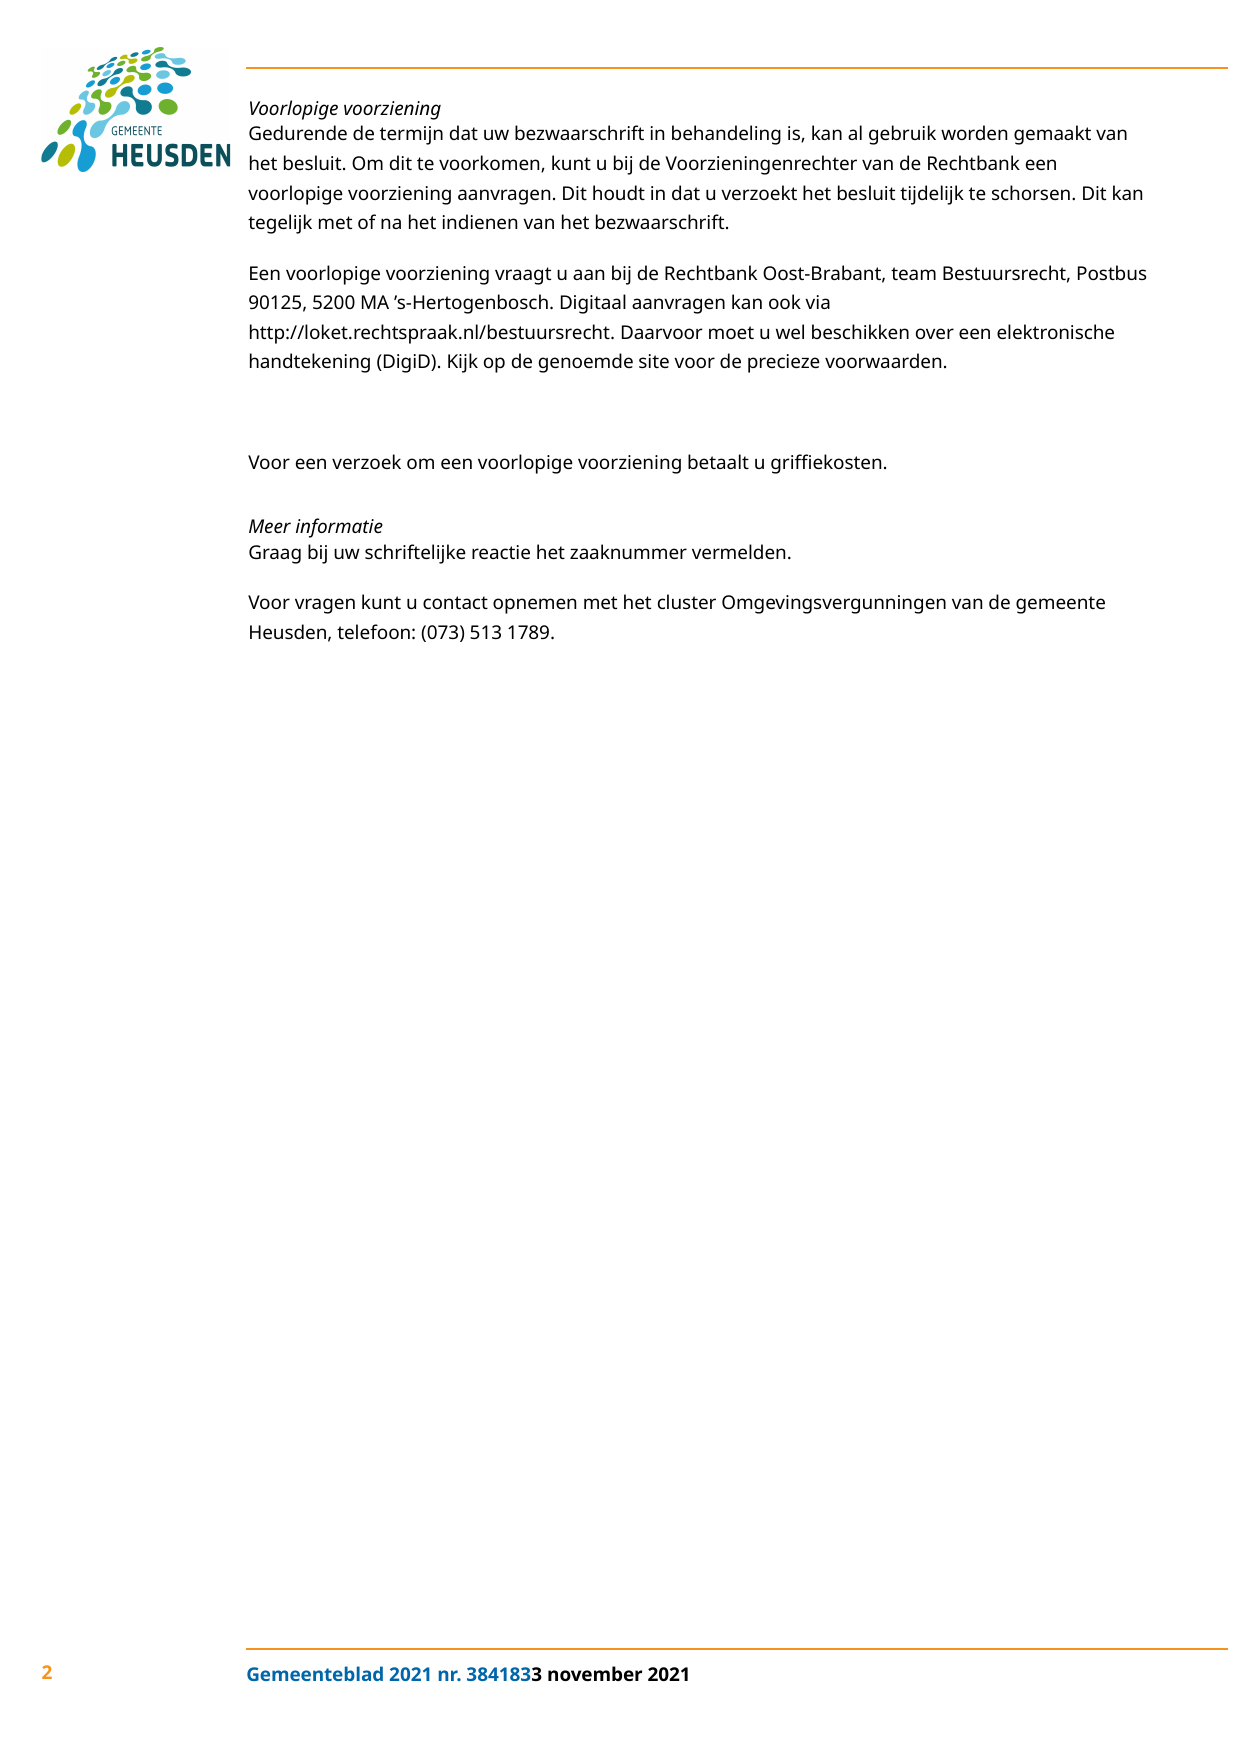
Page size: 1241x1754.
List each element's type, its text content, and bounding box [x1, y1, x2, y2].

picture [41, 47, 231, 172]
text Voor vragen kunt u contact opnemen met het cluster Omgevingsvergunningen van de gemeente Heusden, telefoon: (073) 513 1789. [248, 589, 1152, 645]
text Voorlopige voorziening [248, 95, 1152, 121]
text Meer informatie [248, 513, 1152, 539]
text Graag bij uw schriftelijke reactie het zaaknummer vermelden. [248, 539, 1152, 565]
text Voor een verzoek om een voorlopige voorziening betaalt u griffiekosten. [248, 449, 1152, 475]
text Een voorlopige voorziening vraagt u aan bij de Rechtbank Oost-Brabant, team Bestuursrecht, Postbus 90125, 5200 MA ’s-Hertogenbosch. Digitaal aanvragen kan ook via http://loket.rechtspraak.nl/bestuursrecht. Daarvoor moet u wel beschikken over een elektronische handtekening (DigiD). Kijk op de genoemde site voor de precieze voorwaarden. [248, 260, 1152, 374]
text Gedurende de termijn dat uw bezwaarschrift in behandeling is, kan al gebruik worden gemaakt van het besluit. Om dit te voorkomen, kunt u bij de Voorzieningenrechter van de Rechtbank een voorlopige voorziening aanvragen. Dit houdt in dat u verzoekt het besluit tijdelijk te schorsen. Dit kan tegelijk met of na het indienen van het bezwaarschrift. [248, 121, 1152, 235]
